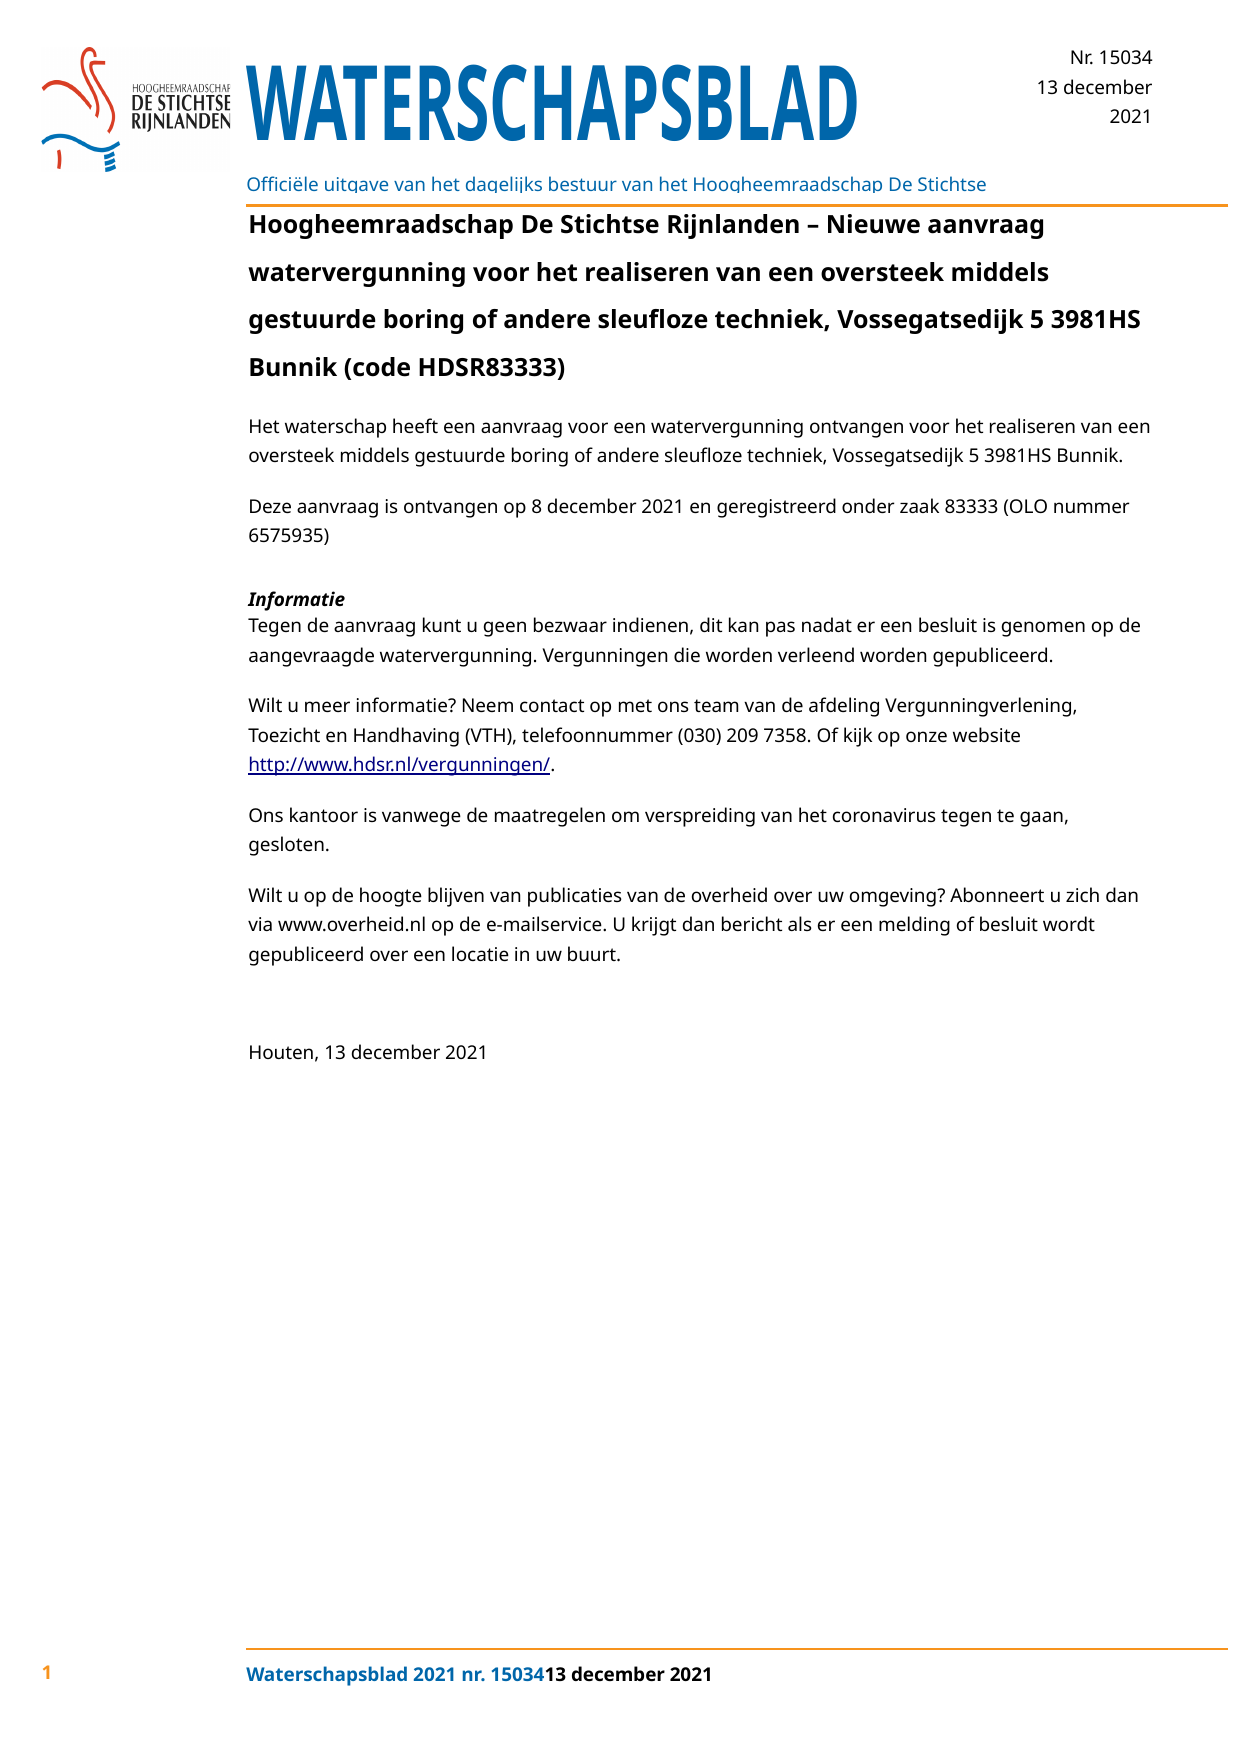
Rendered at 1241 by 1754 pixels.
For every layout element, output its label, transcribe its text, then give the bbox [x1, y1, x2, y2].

text Hoogheemraadschap De Stichtse Rijnlanden – Nieuwe aanvraag watervergunning voor het realiseren van een oversteek middels gestuurde boring of andere sleufloze techniek, Vossegatsedijk 5 3981HS Bunnik (code HDSR83333) [248, 207, 1152, 384]
text Ons kantoor is vanwege de maatregelen om verspreiding van het coronavirus tegen te gaan, gesloten. [248, 802, 1152, 857]
text Houten, 13 december 2021 [248, 1039, 1152, 1065]
text Wilt u op de hoogte blijven van publicaties van de overheid over uw omgeving? Abonneert u zich dan via www.overheid.nl op de e-mailservice. U krijgt dan bericht als er een melding of besluit wordt gepubliceerd over een locatie in uw buurt. [248, 882, 1152, 967]
text Wilt u meer informatie? Neem contact op met ons team van de afdeling Vergunningverlening, Toezicht en Handhaving (VTH), telefoonnummer (030) 209 7358. Of kijk op onze website http://www.hdsr.nl/vergunningen/. [248, 692, 1152, 777]
text Het waterschap heeft een aanvraag voor een watervergunning ontvangen voor het realiseren van een oversteek middels gestuurde boring of andere sleufloze techniek, Vossegatsedijk 5 3981HS Bunnik. [248, 413, 1152, 468]
text Informatie [248, 587, 1152, 612]
picture [41, 47, 231, 172]
text Tegen de aanvraag kunt u geen bezwaar indienen, dit kan pas nadat er een besluit is genomen op de aangevraagde watervergunning. Vergunningen die worden verleend worden gepubliceerd. [248, 612, 1152, 668]
text Deze aanvraag is ontvangen op 8 december 2021 en geregistreerd onder zaak 83333 (OLO nummer 6575935) [248, 493, 1152, 548]
